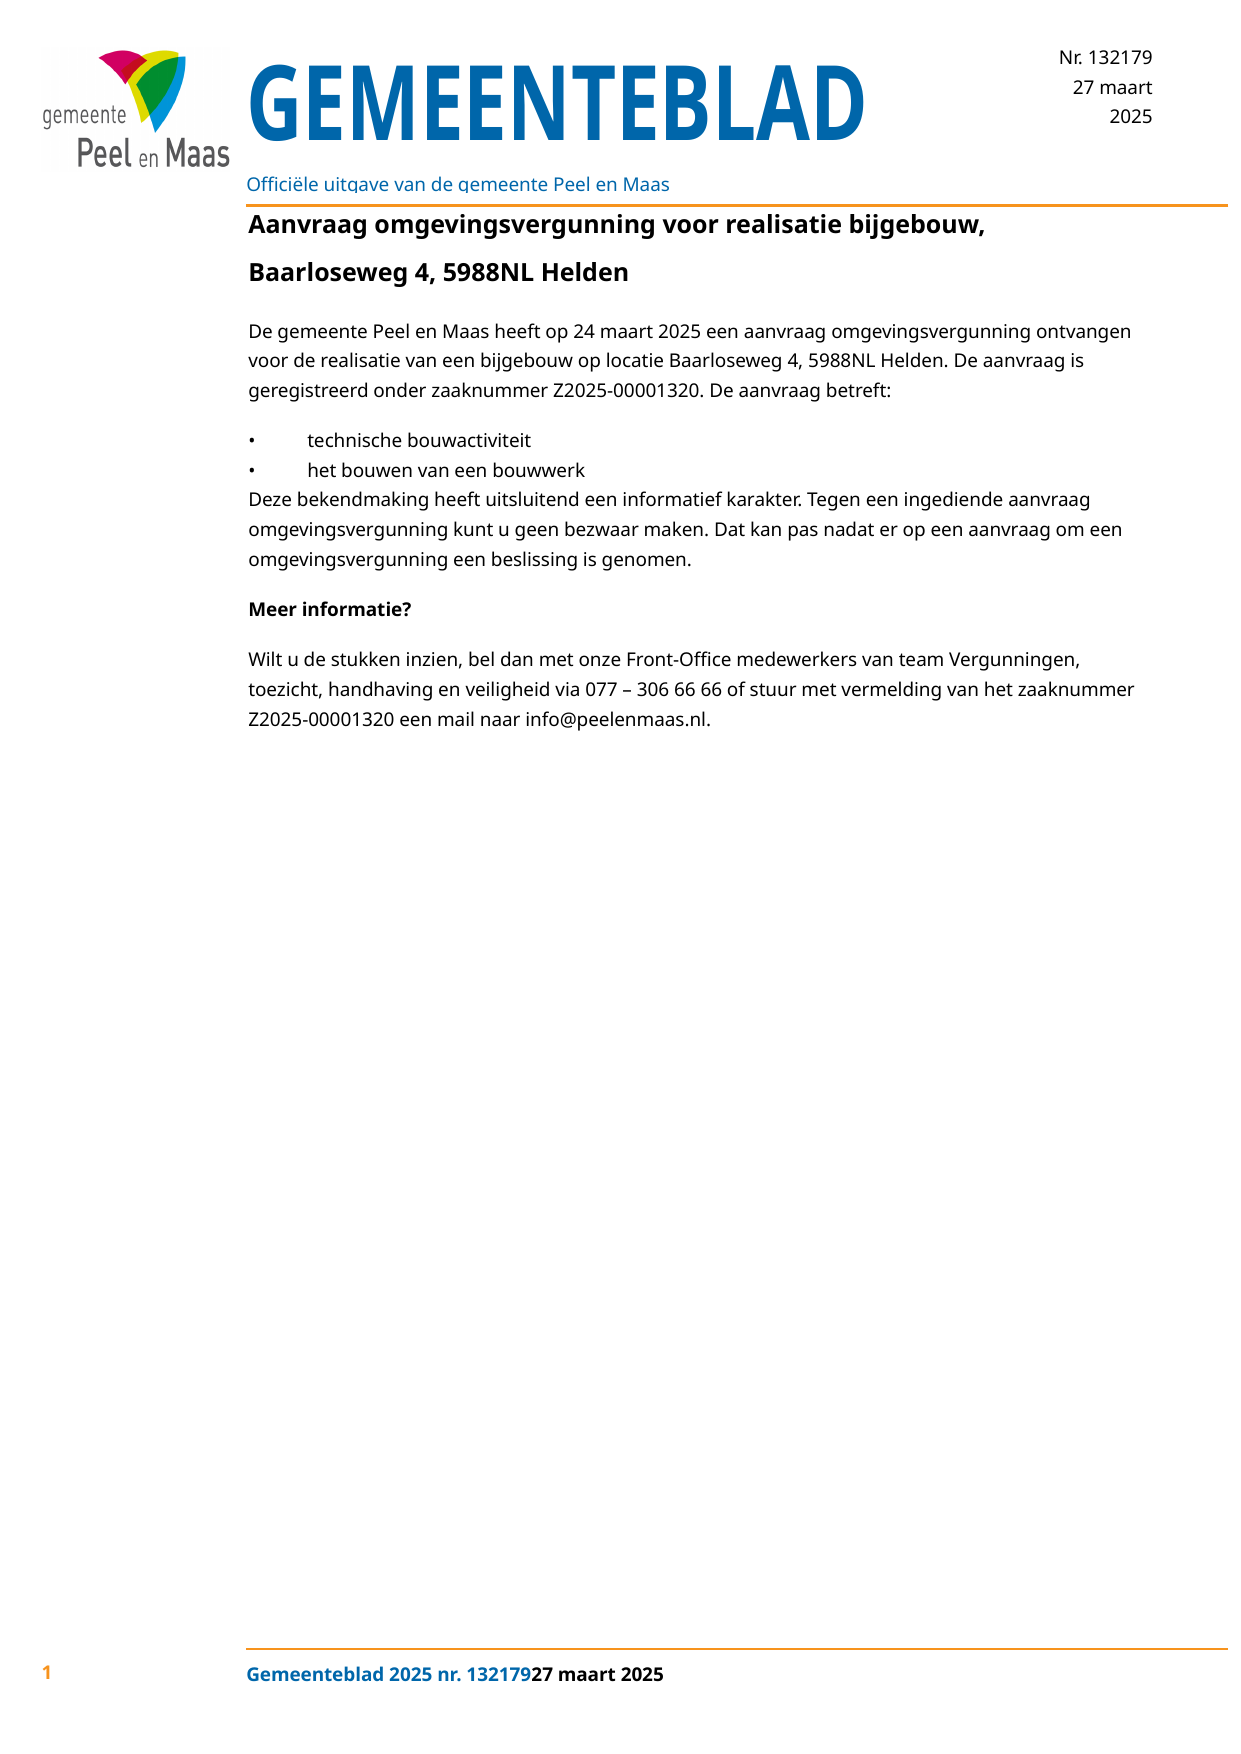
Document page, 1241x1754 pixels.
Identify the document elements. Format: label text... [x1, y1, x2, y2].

text Deze bekendmaking heeft uitsluitend een informatief karakter. Tegen een ingediende aanvraag omgevingsvergunning kunt u geen bezwaar maken. Dat kan pas nadat er op een aanvraag om een omgevingsvergunning een beslissing is genomen. [248, 487, 1152, 572]
picture [41, 47, 231, 172]
text Aanvraag omgevingsvergunning voor realisatie bijgebouw, Baarloseweg 4, 5988NL Helden [248, 207, 1152, 288]
text De gemeente Peel en Maas heeft op 24 maart 2025 een aanvraag omgevingsvergunning ontvangen voor de realisatie van een bijgebouw op locatie Baarloseweg 4, 5988NL Helden. De aanvraag is geregistreerd onder zaaknummer Z2025-00001320. De aanvraag betreft: [248, 318, 1152, 403]
list technische bouwactiviteit [248, 427, 1152, 453]
list het bouwen van een bouwwerk [248, 457, 1152, 483]
text Wilt u de stukken inzien, bel dan met onze Front-Office medewerkers van team Vergunningen, toezicht, handhaving en veiligheid via 077 – 306 66 66 of stuur met vermelding van het zaaknummer Z2025-00001320 een mail naar info@peelenmaas.nl. [248, 647, 1152, 732]
text Meer informatie? [248, 596, 1152, 622]
